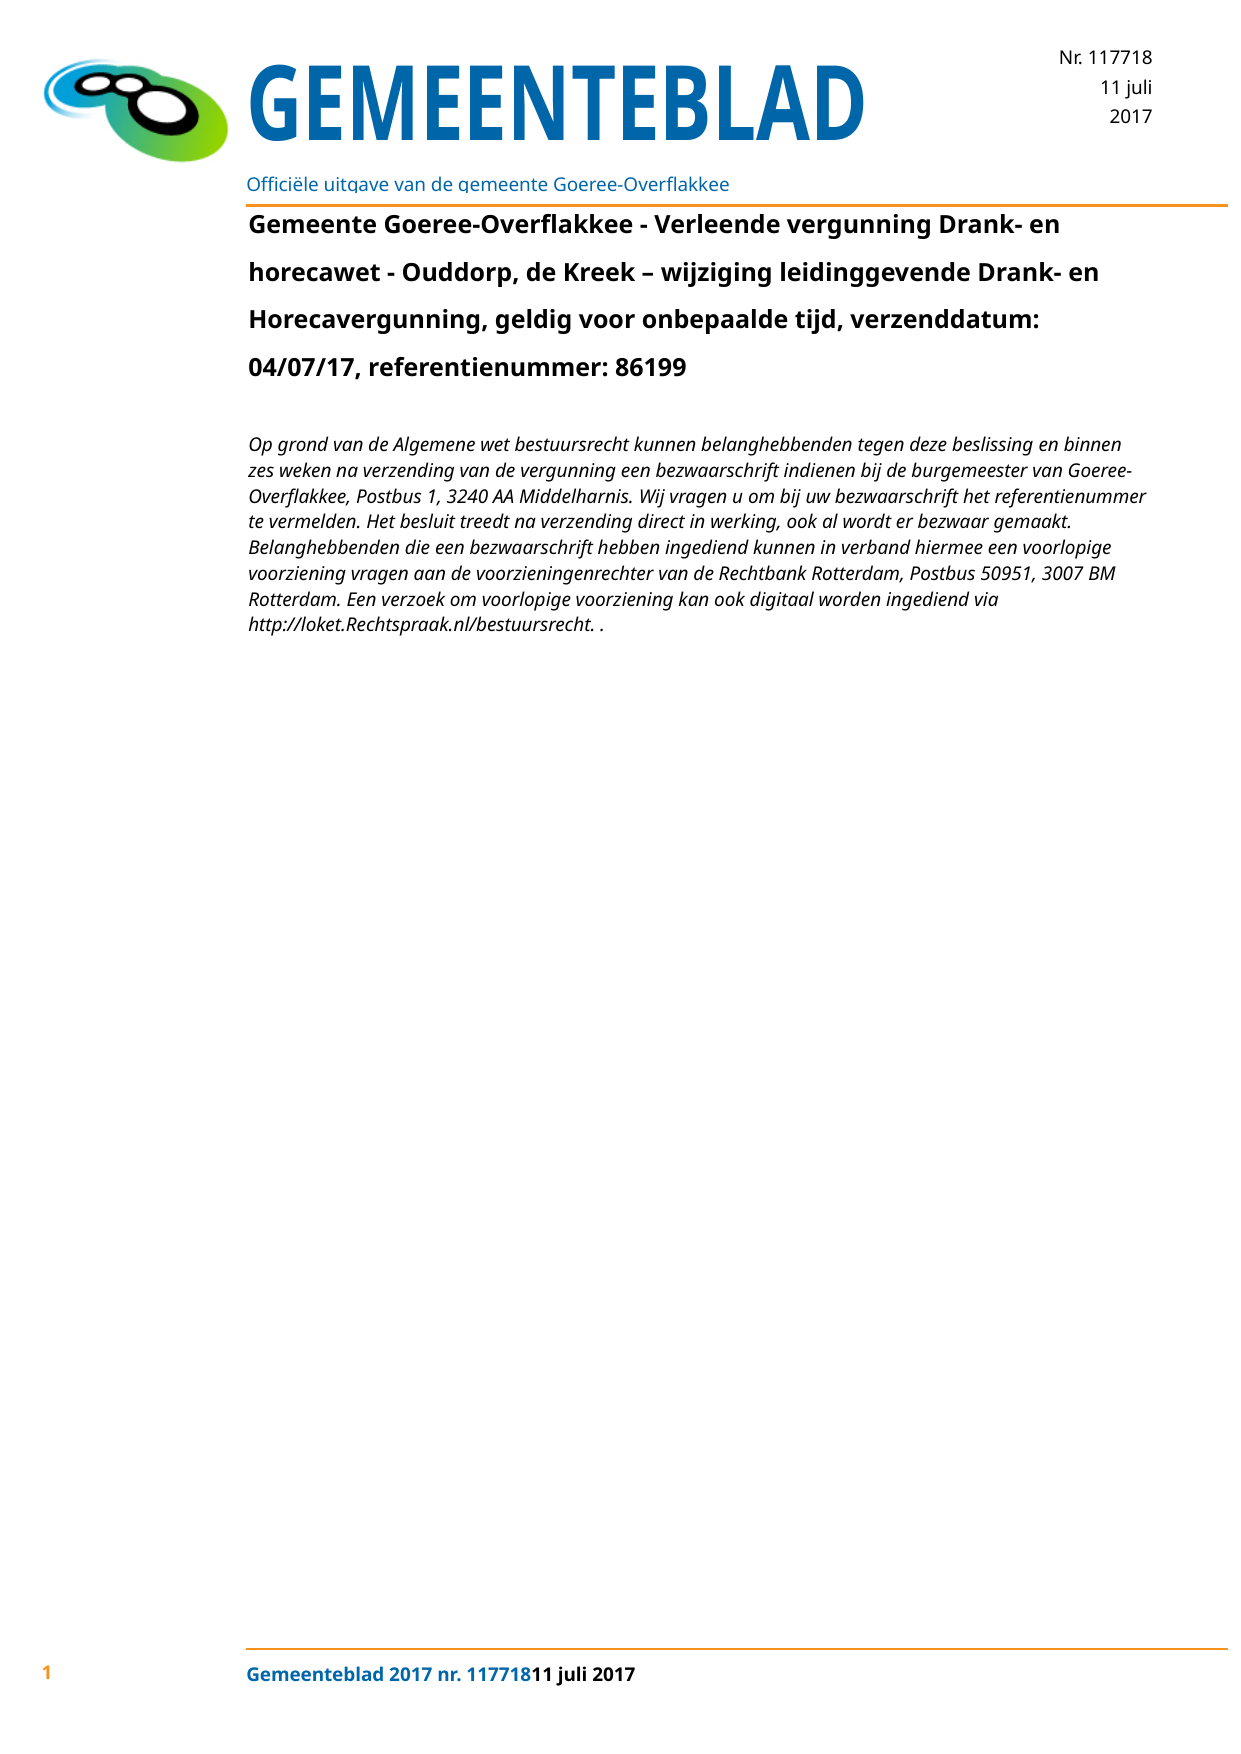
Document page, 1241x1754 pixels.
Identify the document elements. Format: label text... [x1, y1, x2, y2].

text Gemeente Goeree-Overflakkee - Verleende vergunning Drank- en horecawet - Ouddorp, de Kreek – wijziging leidinggevende Drank- en Horecavergunning, geldig voor onbepaalde tijd, verzenddatum: 04/07/17, referentienummer: 86199 [248, 207, 1152, 384]
text Op grond van de Algemene wet bestuursrecht kunnen belanghebbenden tegen deze beslissing en binnen zes weken na verzending van de vergunning een bezwaarschrift indienen bij de burgemeester van Goeree-Overflakkee, Postbus 1, 3240 AA Middelharnis. Wij vragen u om bij uw bezwaarschrift het referentienummer te vermelden. Het besluit treedt na verzending direct in werking, ook al wordt er bezwaar gemaakt. Belanghebbenden die een bezwaarschrift hebben ingediend kunnen in verband hiermee een voorlopige voorziening vragen aan de voorzieningenrechter van de Rechtbank Rotterdam, Postbus 50951, 3007 BM Rotterdam. Een verzoek om voorlopige voorziening kan ook digitaal worden ingediend via http://loket.Rechtspraak.nl/bestuursrecht. . [248, 431, 1152, 637]
picture [41, 47, 231, 172]
